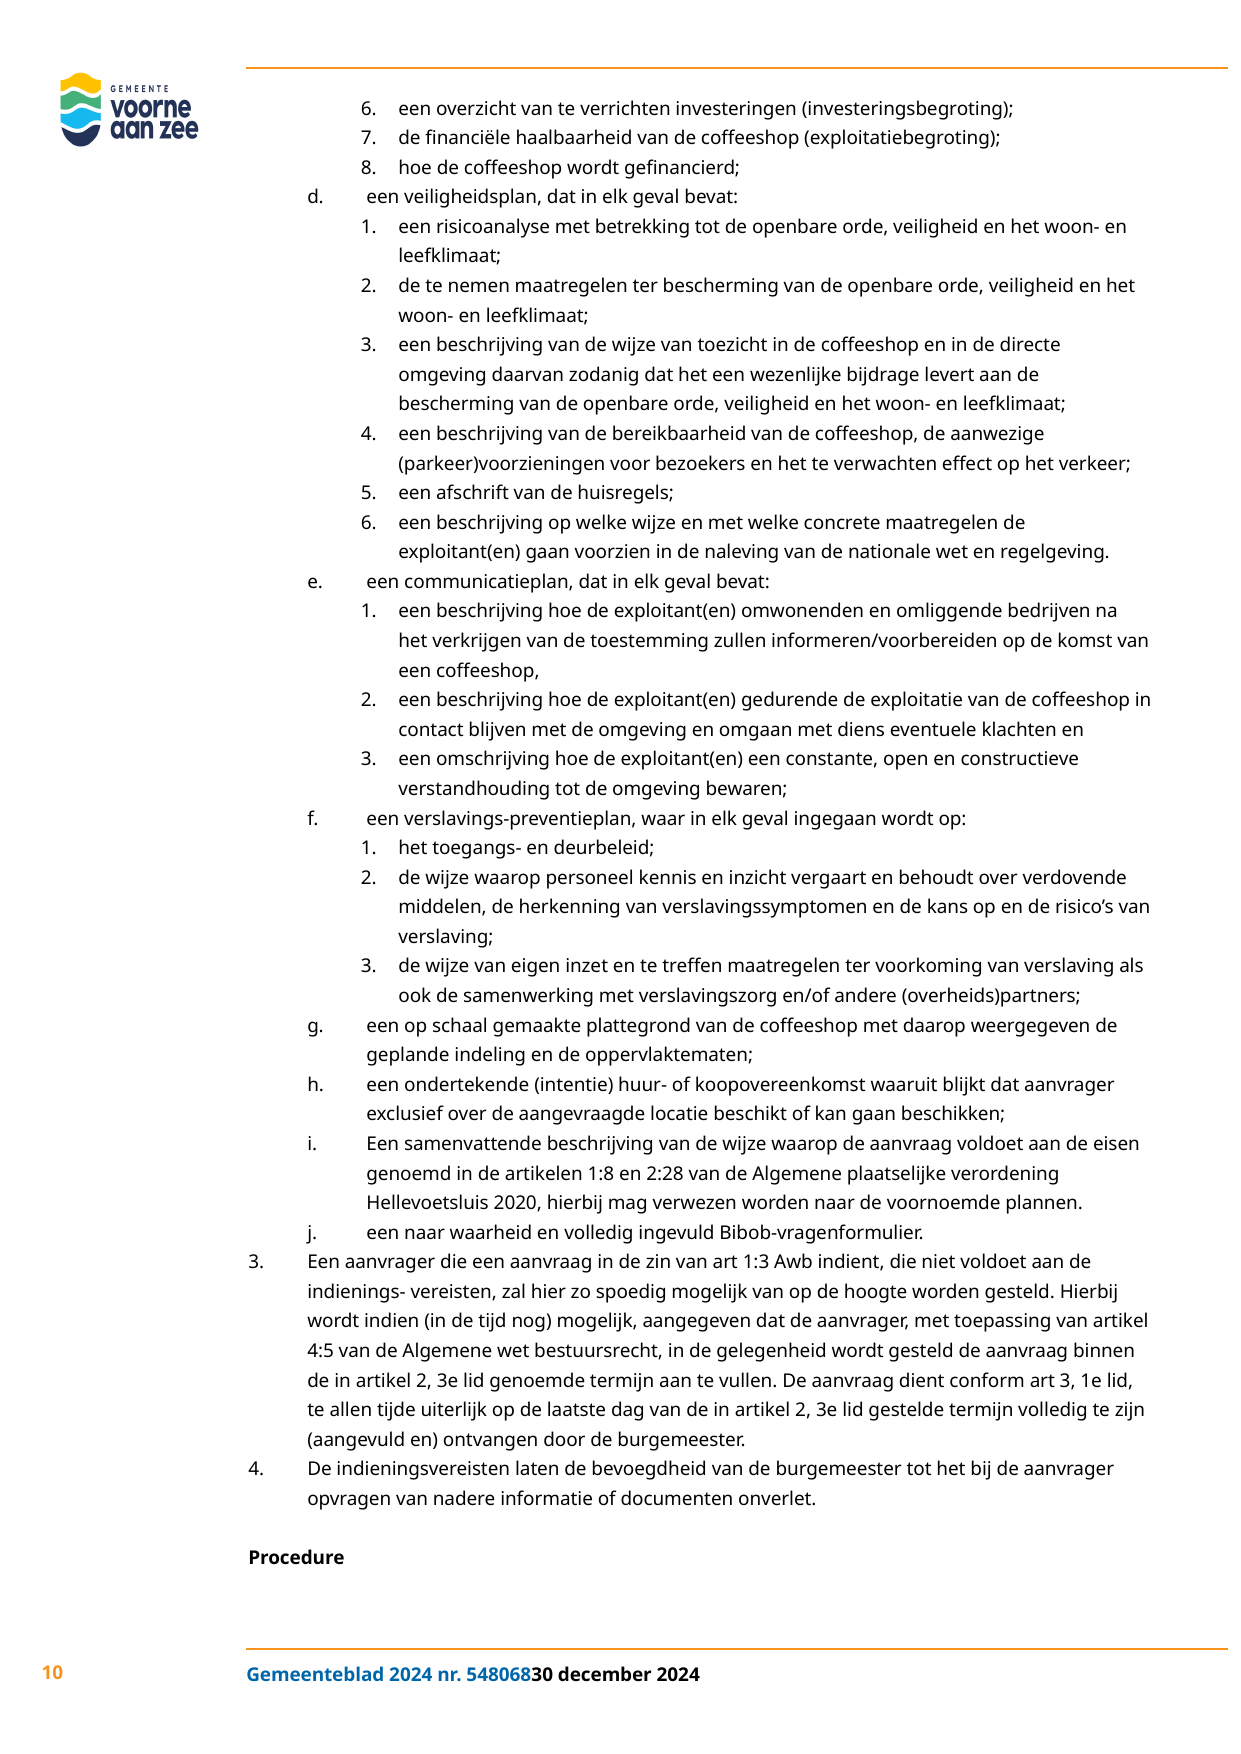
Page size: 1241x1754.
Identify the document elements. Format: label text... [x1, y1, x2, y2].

list Een samenvattende beschrijving van de wijze waarop de aanvraag voldoet aan de eisen genoemd in de artikelen 1:8 en 2:28 van de Algemene plaatselijke verordening Hellevoetsluis 2020, hierbij mag verwezen worden naar de voornoemde plannen. [307, 1130, 1152, 1215]
list het toegangs- en deurbeleid; [361, 834, 1152, 860]
list een beschrijving van de wijze van toezicht in de coffeeshop en in de directe omgeving daarvan zodanig dat het een wezenlijke bijdrage levert aan de bescherming van de openbare orde, veiligheid en het woon- en leefklimaat; [361, 331, 1152, 416]
list een naar waarheid en volledig ingevuld Bibob-vragenformulier. [307, 1219, 1152, 1245]
list de te nemen maatregelen ter bescherming van de openbare orde, veiligheid en het woon- en leefklimaat; [361, 272, 1152, 328]
list een verslavings-preventieplan, waar in elk geval ingegaan wordt op: [307, 805, 1152, 831]
list een overzicht van te verrichten investeringen (investeringsbegroting); [361, 95, 1152, 121]
list een beschrijving hoe de exploitant(en) omwonenden en omliggende bedrijven na het verkrijgen van de toestemming zullen informeren/voorbereiden op de komst van een coffeeshop, [361, 598, 1152, 683]
list een ondertekende (intentie) huur- of koopovereenkomst waaruit blijkt dat aanvrager exclusief over de aangevraagde locatie beschikt of kan gaan beschikken; [307, 1071, 1152, 1126]
list een beschrijving hoe de exploitant(en) gedurende de exploitatie van de coffeeshop in contact blijven met de omgeving en omgaan met diens eventuele klachten en [361, 686, 1152, 742]
list de wijze van eigen inzet en te treffen maatregelen ter voorkoming van verslaving als ook de samenwerking met verslavingszorg en/of andere (overheids)partners; [361, 953, 1152, 1008]
list Een aanvrager die een aanvraag in de zin van art 1:3 Awb indient, die niet voldoet aan de indienings- vereisten, zal hier zo spoedig mogelijk van op de hoogte worden gesteld. Hierbij wordt indien (in de tijd nog) mogelijk, aangegeven dat de aanvrager, met toepassing van artikel 4:5 van de Algemene wet bestuursrecht, in de gelegenheid wordt gesteld de aanvraag binnen de in artikel 2, 3e lid genoemde termijn aan te vullen. De aanvraag dient conform art 3, 1e lid, te allen tijde uiterlijk op de laatste dag van de in artikel 2, 3e lid gestelde termijn volledig te zijn (aangevuld en) ontvangen door de burgemeester. [248, 1248, 1152, 1452]
text Procedure [248, 1544, 1152, 1570]
list een beschrijving van de bereikbaarheid van de coffeeshop, de aanwezige (parkeer)voorzieningen voor bezoekers en het te verwachten effect op het verkeer; [361, 420, 1152, 476]
list een afschrift van de huisregels; [361, 479, 1152, 505]
list de wijze waarop personeel kennis en inzicht vergaart en behoudt over verdovende middelen, de herkenning van verslavingssymptomen en de kans op en de risico’s van verslaving; [361, 864, 1152, 949]
list een veiligheidsplan, dat in elk geval bevat: [307, 183, 1152, 209]
list een communicatieplan, dat in elk geval bevat: [307, 568, 1152, 594]
list De indieningsvereisten laten de bevoegdheid van de burgemeester tot het bij de aanvrager opvragen van nadere informatie of documenten onverlet. [248, 1456, 1152, 1511]
list een risicoanalyse met betrekking tot de openbare orde, veiligheid en het woon- en leefklimaat; [361, 213, 1152, 268]
list hoe de coffeeshop wordt gefinancierd; [361, 154, 1152, 180]
list de financiële haalbaarheid van de coffeeshop (exploitatiebegroting); [361, 124, 1152, 150]
list een beschrijving op welke wijze en met welke concrete maatregelen de exploitant(en) gaan voorzien in de naleving van de nationale wet en regelgeving. [361, 509, 1152, 564]
list een op schaal gemaakte plattegrond van de coffeeshop met daarop weergegeven de geplande indeling en de oppervlaktematen; [307, 1012, 1152, 1067]
list een omschrijving hoe de exploitant(en) een constante, open en constructieve verstandhouding tot de omgeving bewaren; [361, 746, 1152, 801]
picture [41, 47, 231, 172]
